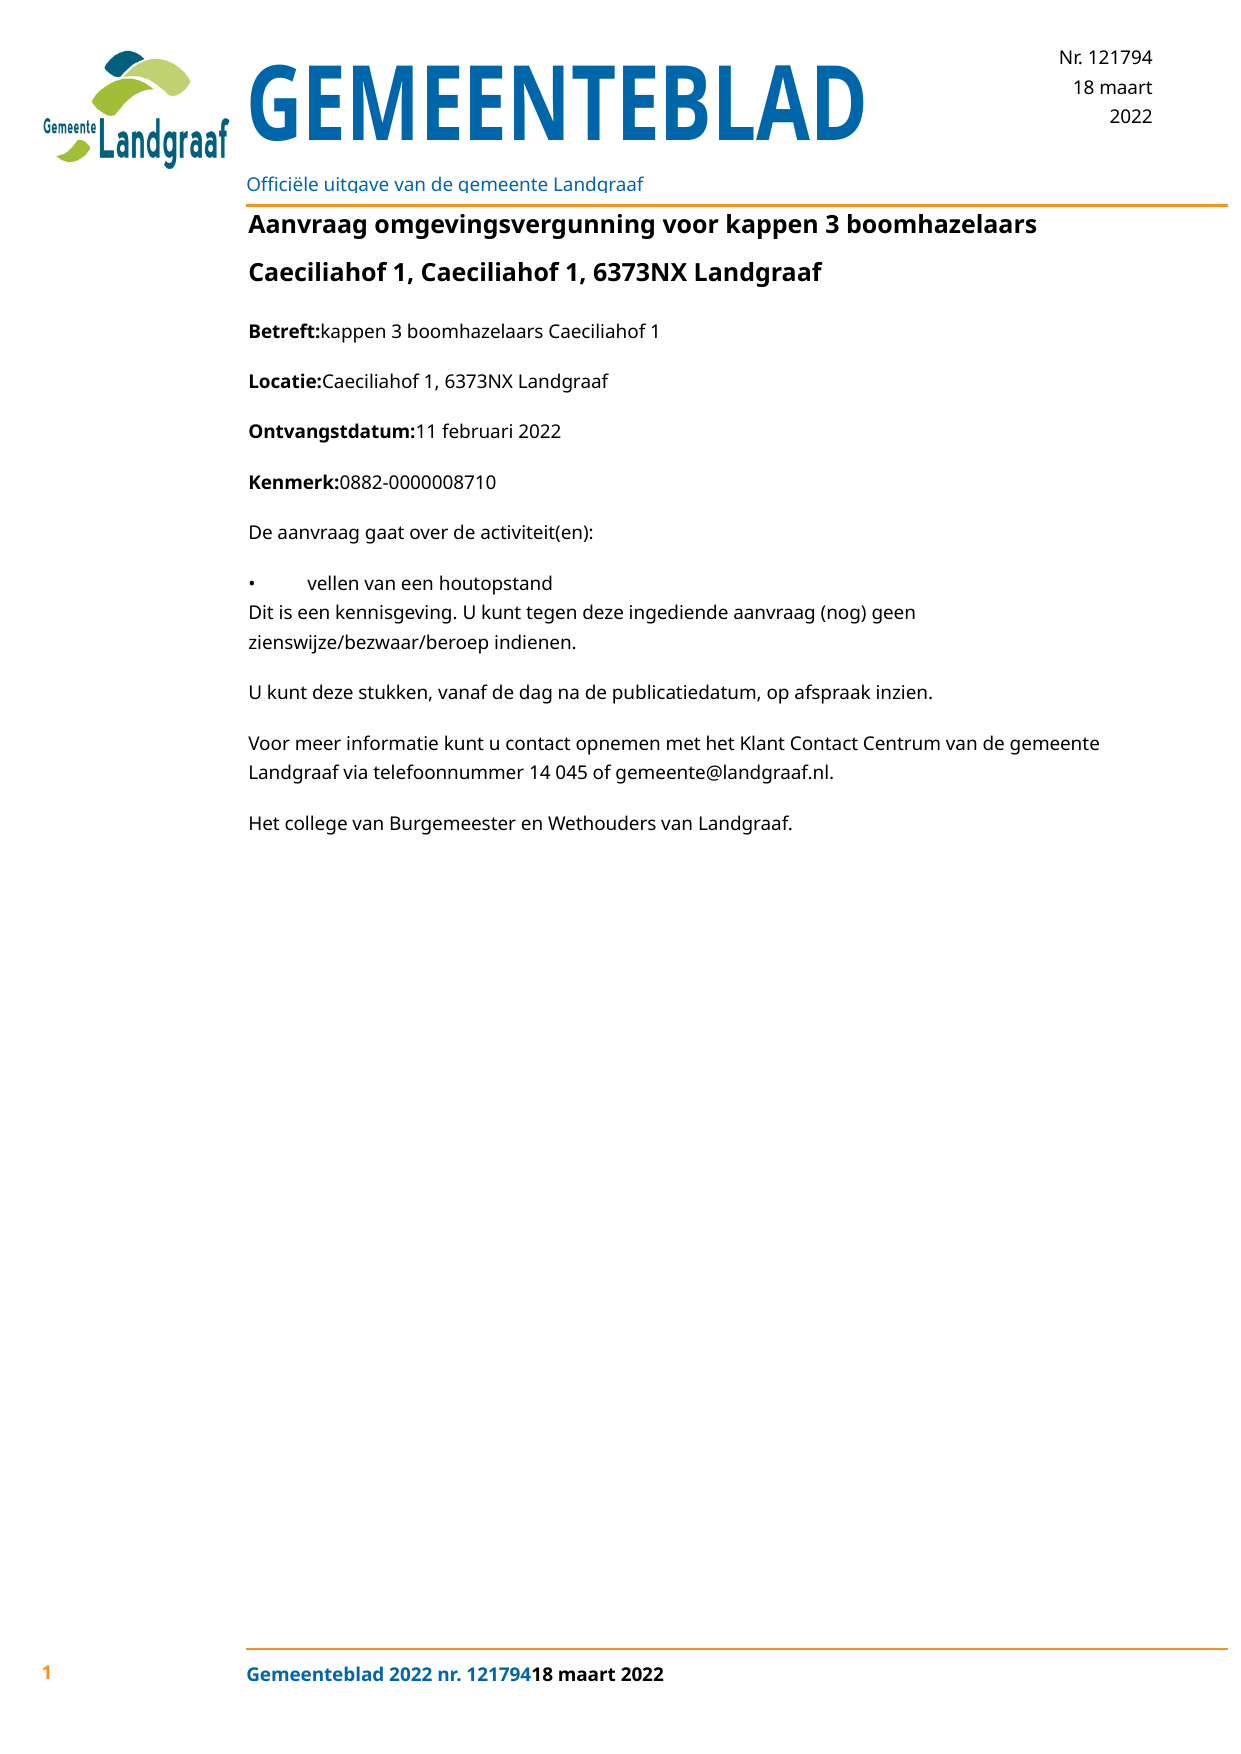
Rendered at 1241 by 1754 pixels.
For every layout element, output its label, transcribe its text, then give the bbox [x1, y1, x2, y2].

text Betreft:kappen 3 boomhazelaars Caeciliahof 1 [248, 318, 1152, 344]
text Aanvraag omgevingsvergunning voor kappen 3 boomhazelaars Caeciliahof 1, Caeciliahof 1, 6373NX Landgraaf [248, 207, 1152, 288]
text Kenmerk:0882-0000008710 [248, 469, 1152, 495]
text Het college van Burgemeester en Wethouders van Landgraaf. [248, 810, 1152, 836]
text U kunt deze stukken, vanaf de dag na de publicatiedatum, op afspraak inzien. [248, 679, 1152, 705]
text De aanvraag gaat over de activiteit(en): [248, 519, 1152, 545]
text Voor meer informatie kunt u contact opnemen met het Klant Contact Centrum van de gemeente Landgraaf via telefoonnummer 14 045 of gemeente@landgraaf.nl. [248, 730, 1152, 785]
text Locatie:Caeciliahof 1, 6373NX Landgraaf [248, 368, 1152, 394]
text Dit is een kennisgeving. U kunt tegen deze ingediende aanvraag (nog) geen zienswijze/bezwaar/beroep indienen. [248, 599, 1152, 655]
text Ontvangstdatum:11 februari 2022 [248, 419, 1152, 444]
list vellen van een houtopstand [248, 570, 1152, 596]
picture [41, 47, 231, 172]
